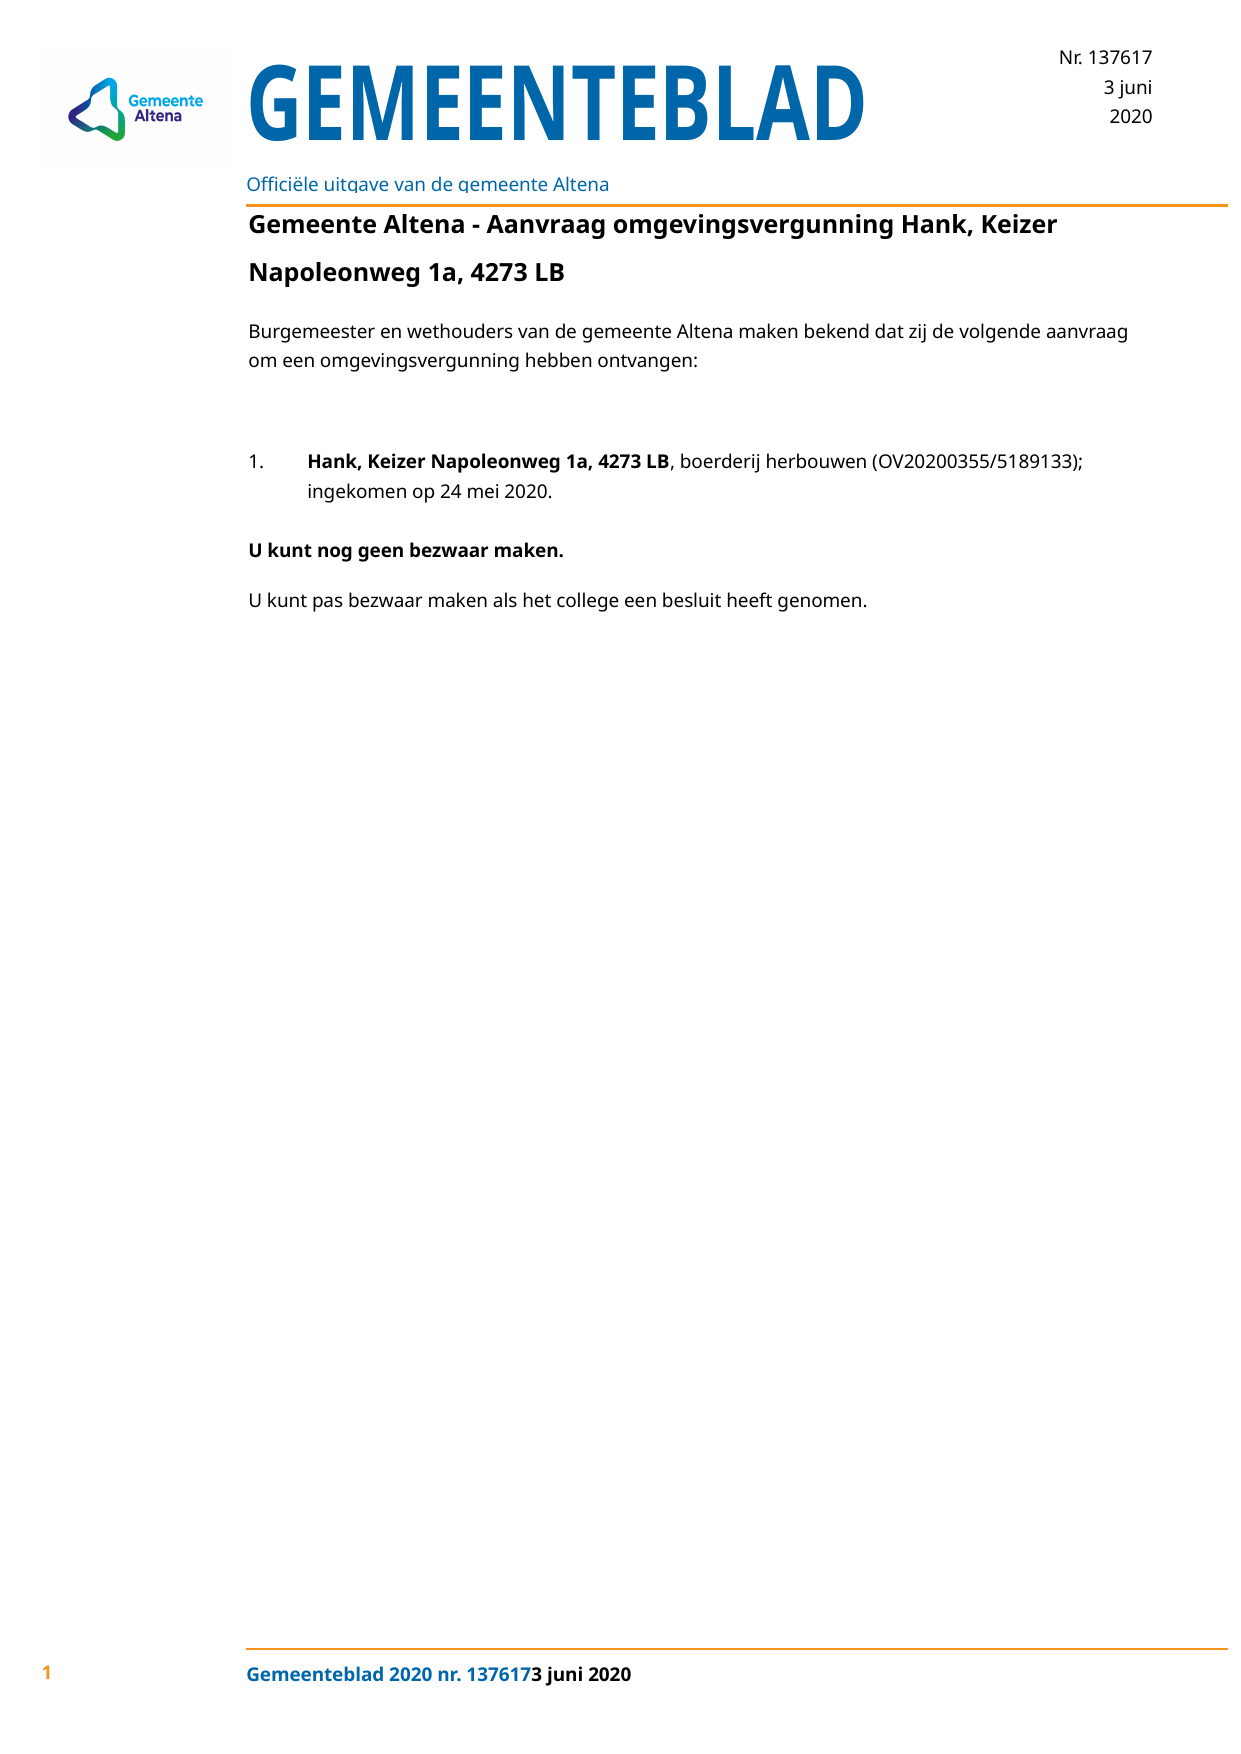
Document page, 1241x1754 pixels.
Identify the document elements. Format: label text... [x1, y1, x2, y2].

text U kunt nog geen bezwaar maken. [248, 537, 1152, 563]
list Hank, Keizer Napoleonweg 1a, 4273 LB, boerderij herbouwen (OV20200355/5189133); ingekomen op 24 mei 2020. [248, 448, 1152, 504]
text Gemeente Altena - Aanvraag omgevingsvergunning Hank, Keizer Napoleonweg 1a, 4273 LB [248, 207, 1152, 288]
text Burgemeester en wethouders van de gemeente Altena maken bekend dat zij de volgende aanvraag om een omgevingsvergunning hebben ontvangen: [248, 318, 1152, 373]
text U kunt pas bezwaar maken als het college een besluit heeft genomen. [248, 587, 1152, 613]
picture [41, 47, 231, 172]
